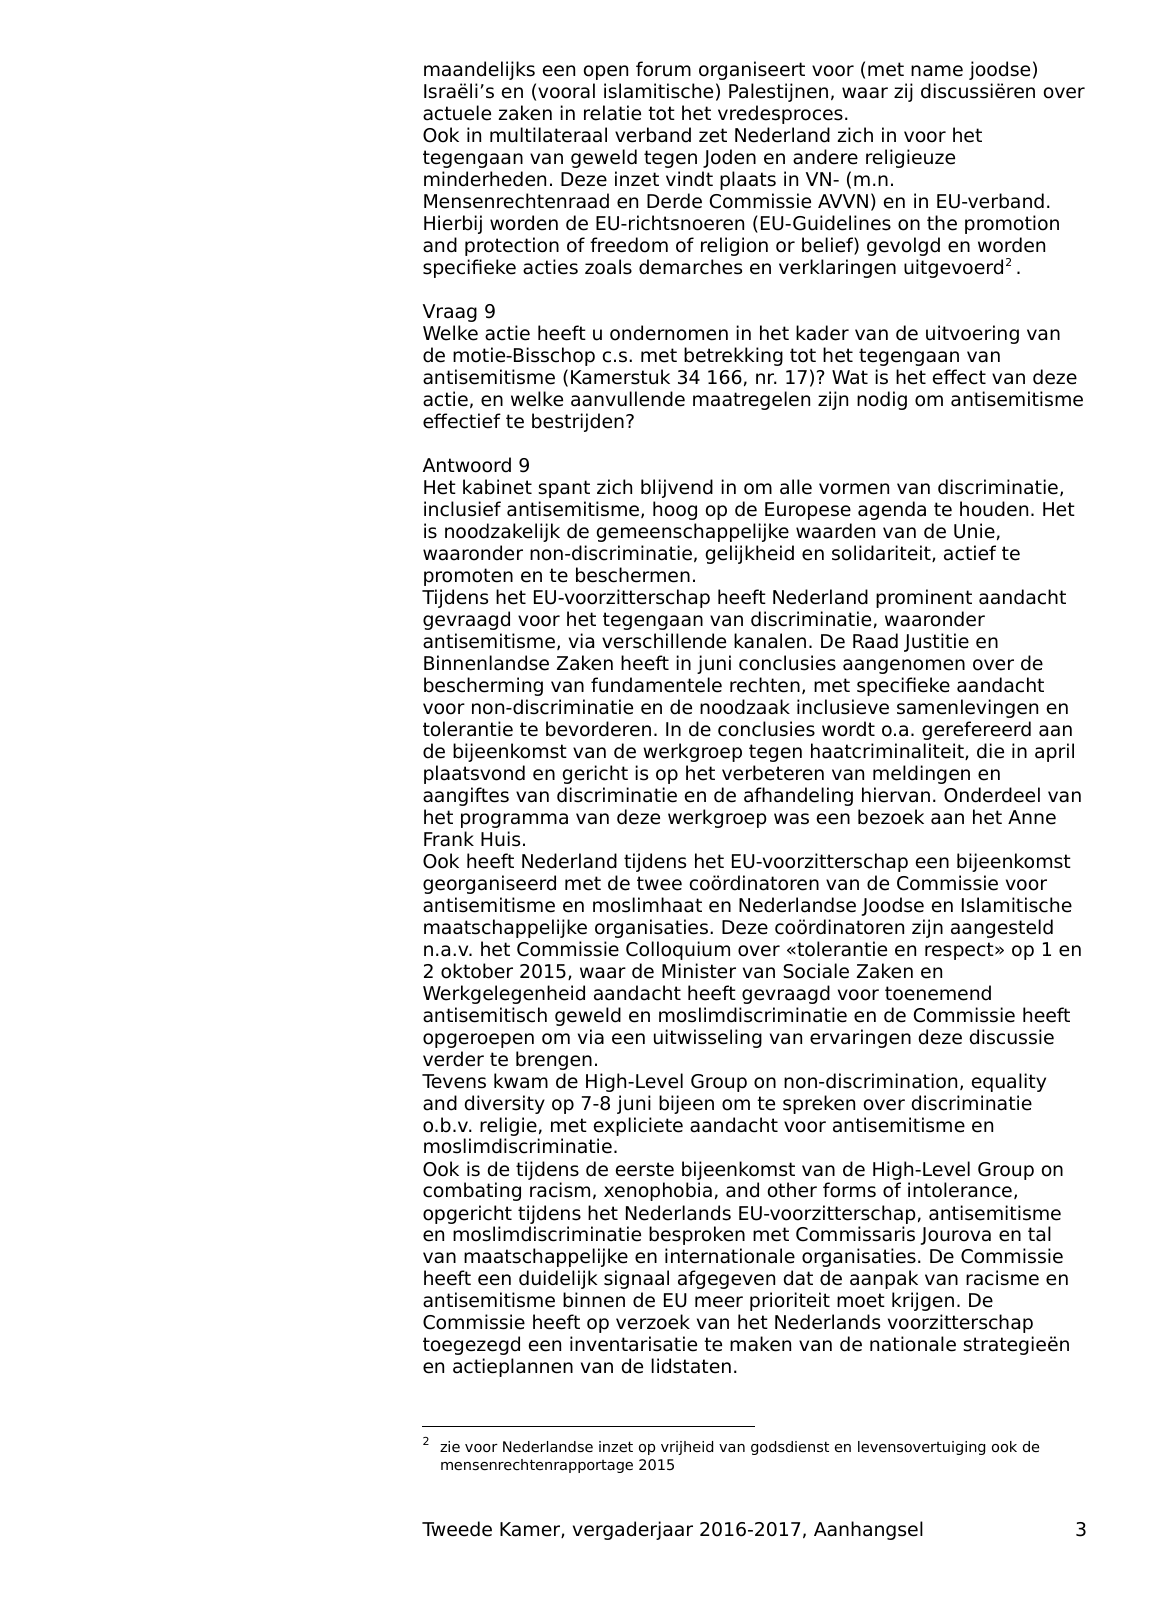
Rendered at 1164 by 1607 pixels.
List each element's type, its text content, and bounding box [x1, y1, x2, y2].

text Het kabinet spant zich blijvend in om alle vormen van discriminatie, inclusief antisemitisme, hoog op de Europese agenda te houden. Het is noodzakelijk de gemeenschappelijke waarden van de Unie, waaronder non-discriminatie, gelijkheid en solidariteit, actief te promoten en te beschermen. [422, 477, 1087, 587]
text Welke actie heeft u ondernomen in het kader van de uitvoering van de motie-Bisschop c.s. met betrekking tot het tegengaan van antisemitisme (Kamerstuk 34 166, nr. 17)? Wat is het effect van deze actie, en welke aanvullende maatregelen zijn nodig om antisemitisme effectief te bestrijden? [422, 323, 1087, 433]
text Vraag 9 [422, 301, 1087, 323]
text maandelijks een open forum organiseert voor (met name joodse) Israëli’s en (vooral islamitische) Palestijnen, waar zij discussiëren over actuele zaken in relatie tot het vredesproces. [422, 59, 1087, 125]
text Antwoord 9 [422, 455, 1087, 477]
text Ook in multilateraal verband zet Nederland zich in voor het tegengaan van geweld tegen Joden en andere religieuze minderheden. Deze inzet vindt plaats in VN- (m.n. Mensenrechtenraad en Derde Commissie AVVN) en in EU-verband. Hierbij worden de EU-richtsnoeren (EU-Guidelines on the promotion and protection of freedom of religion or belief) gevolgd en worden specifieke acties zoals demarches en verklaringen uitgevoerd. [422, 125, 1087, 279]
text Ook is de tijdens de eerste bijeenkomst van de High-Level Group on combating racism, xenophobia, and other forms of intolerance, opgericht tijdens het Nederlands EU-voorzitterschap, antisemitisme en moslimdiscriminatie besproken met Commissaris Jourova en tal van maatschappelijke en internationale organisaties. De Commissie heeft een duidelijk signaal afgegeven dat de aanpak van racisme en antisemitisme binnen de EU meer prioriteit moet krijgen. De Commissie heeft op verzoek van het Nederlands voorzitterschap toegezegd een inventarisatie te maken van de nationale strategieën en actieplannen van de lidstaten. [422, 1158, 1087, 1378]
text Ook heeft Nederland tijdens het EU-voorzitterschap een bijeenkomst georganiseerd met de twee coördinatoren van de Commissie voor antisemitisme en moslimhaat en Nederlandse Joodse en Islamitische maatschappelijke organisaties. Deze coördinatoren zijn aangesteld n.a.v. het Commissie Colloquium over «tolerantie en respect» op 1 en 2 oktober 2015, waar de Minister van Sociale Zaken en Werkgelegenheid aandacht heeft gevraagd voor toenemend antisemitisch geweld en moslimdiscriminatie en de Commissie heeft opgeroepen om via een uitwisseling van ervaringen deze discussie verder te brengen. [422, 851, 1087, 1071]
text Tijdens het EU-voorzitterschap heeft Nederland prominent aandacht gevraagd voor het tegengaan van discriminatie, waaronder antisemitisme, via verschillende kanalen. De Raad Justitie en Binnenlandse Zaken heeft in juni conclusies aangenomen over de bescherming van fundamentele rechten, met specifieke aandacht voor non-discriminatie en de noodzaak inclusieve samenlevingen en tolerantie te bevorderen. In de conclusies wordt o.a. gerefereerd aan de bijeenkomst van de werkgroep tegen haatcriminaliteit, die in april plaatsvond en gericht is op het verbeteren van meldingen en aangiftes van discriminatie en de afhandeling hiervan. Onderdeel van het programma van deze werkgroep was een bezoek aan het Anne Frank Huis. [422, 587, 1087, 851]
text zie voor Nederlandse inzet op vrijheid van godsdienst en levensovertuiging ook de mensenrechtenrapportage 2015 [422, 1435, 1087, 1474]
text Tevens kwam de High-Level Group on non-discrimination, equality and diversity op 7-8 juni bijeen om te spreken over discriminatie o.b.v. religie, met expliciete aandacht voor antisemitisme en moslimdiscriminatie. [422, 1071, 1087, 1158]
